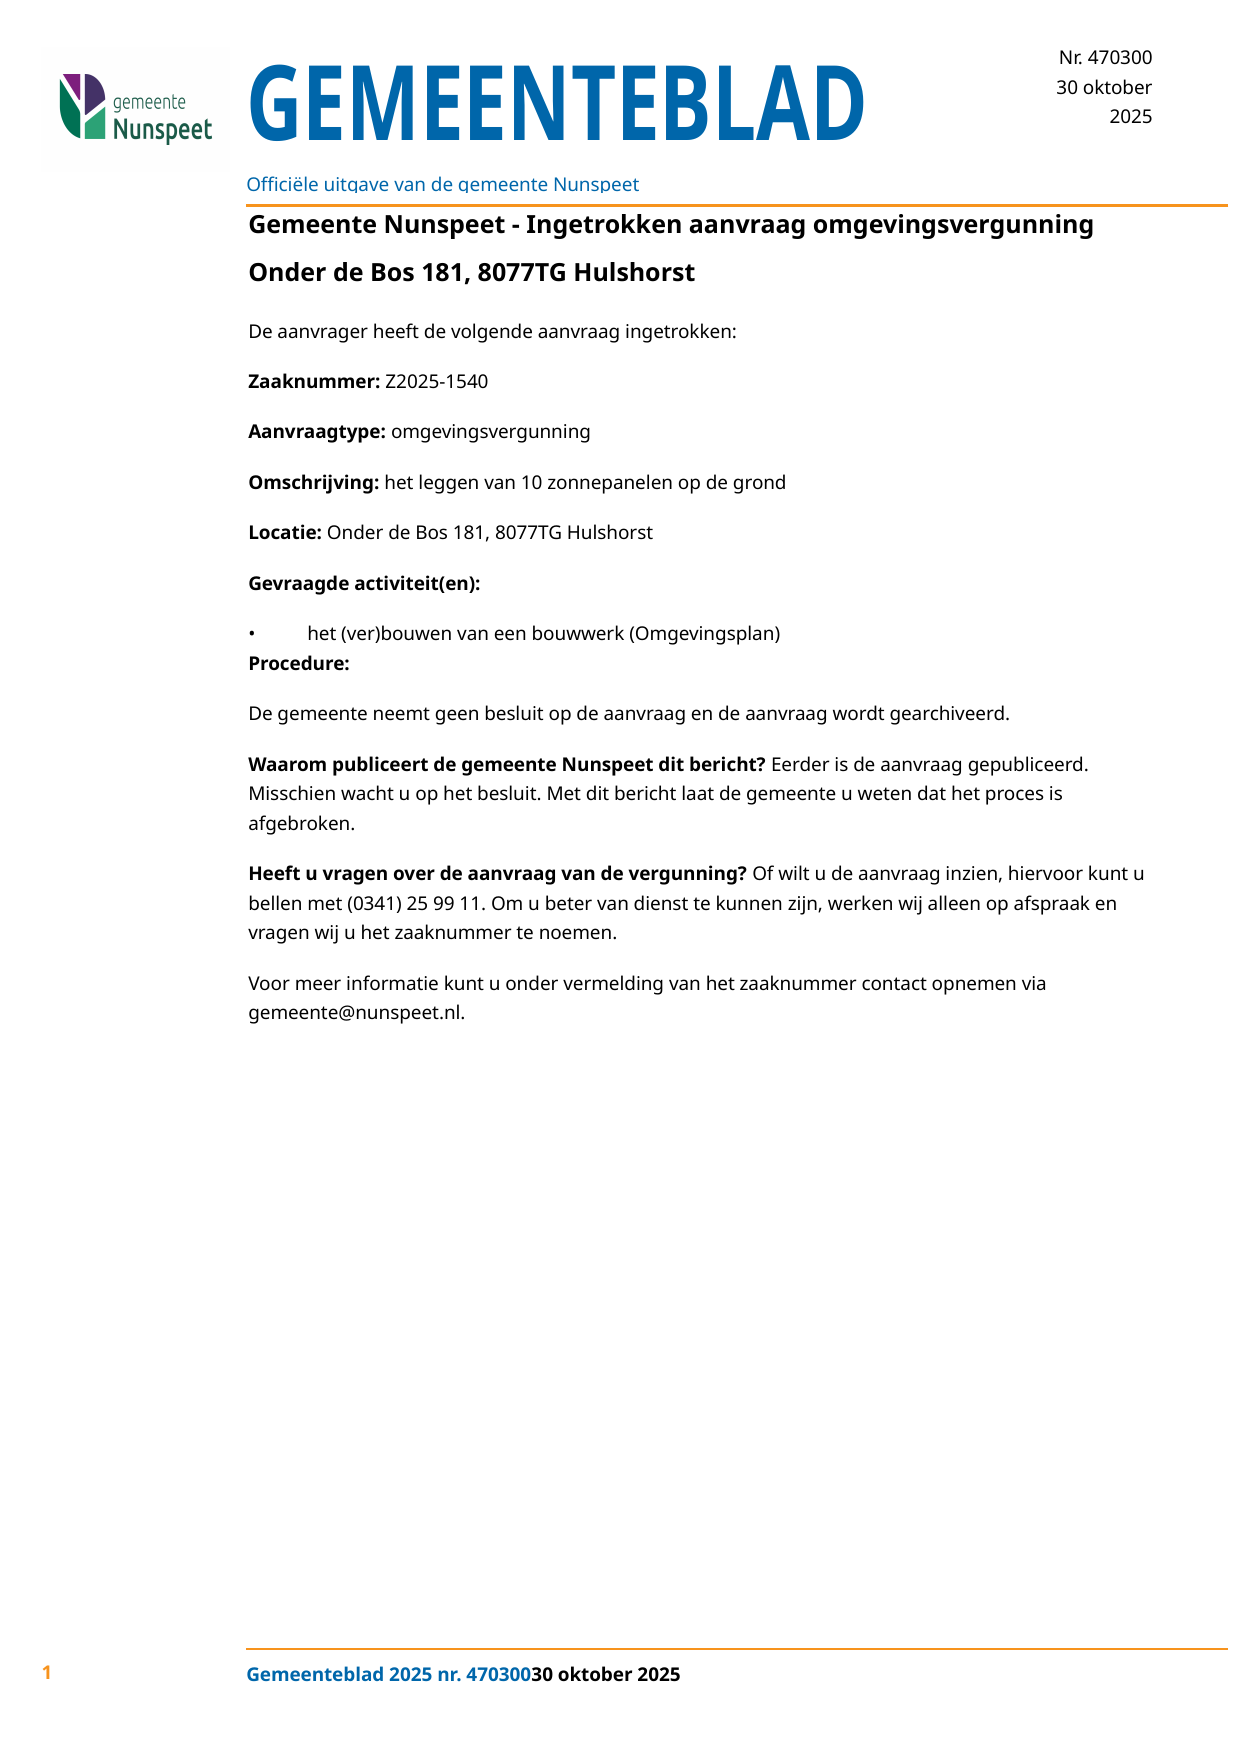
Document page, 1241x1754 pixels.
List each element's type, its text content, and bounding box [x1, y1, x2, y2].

text Waarom publiceert de gemeente Nunspeet dit bericht? Eerder is de aanvraag gepubliceerd. Misschien wacht u op het besluit. Met dit bericht laat de gemeente u weten dat het proces is afgebroken. [248, 751, 1152, 836]
text Voor meer informatie kunt u onder vermelding van het zaaknummer contact opnemen via gemeente@nunspeet.nl. [248, 970, 1152, 1025]
text Procedure: [248, 650, 1152, 676]
text Omschrijving: het leggen van 10 zonnepanelen op de grond [248, 469, 1152, 495]
text Gevraagde activiteit(en): [248, 570, 1152, 596]
text Locatie: Onder de Bos 181, 8077TG Hulshorst [248, 519, 1152, 545]
picture [41, 47, 231, 172]
text De aanvrager heeft de volgende aanvraag ingetrokken: [248, 318, 1152, 344]
text Zaaknummer: Z2025-1540 [248, 368, 1152, 394]
text Aanvraagtype: omgevingsvergunning [248, 419, 1152, 444]
list het (ver)bouwen van een bouwwerk (Omgevingsplan) [248, 620, 1152, 646]
text De gemeente neemt geen besluit op de aanvraag en de aanvraag wordt gearchiveerd. [248, 700, 1152, 726]
text Heeft u vragen over de aanvraag van de vergunning? Of wilt u de aanvraag inzien, hiervoor kunt u bellen met (0341) 25 99 11. Om u beter van dienst te kunnen zijn, werken wij alleen op afspraak en vragen wij u het zaaknummer te noemen. [248, 860, 1152, 945]
text Gemeente Nunspeet - Ingetrokken aanvraag omgevingsvergunning Onder de Bos 181, 8077TG Hulshorst [248, 207, 1152, 288]
